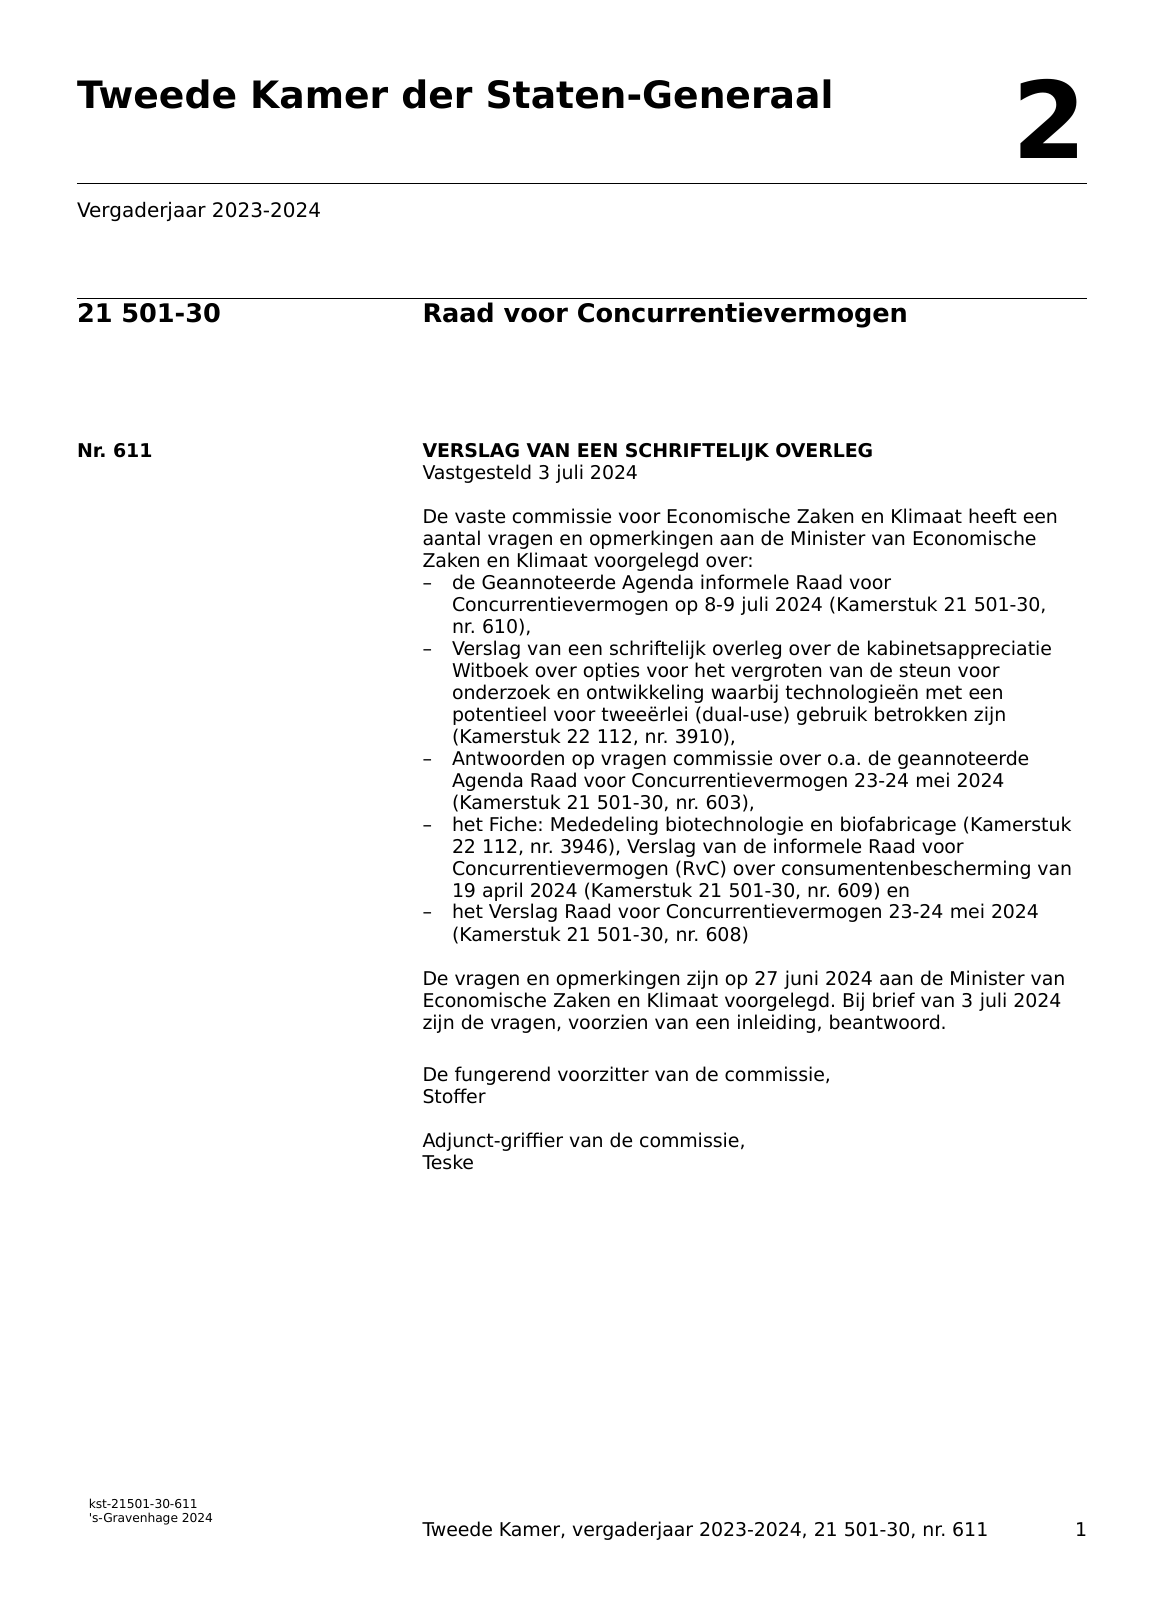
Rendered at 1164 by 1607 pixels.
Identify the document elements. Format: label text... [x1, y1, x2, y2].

text – het Verslag Raad voor Concurrentievermogen 23-24 mei 2024 (Kamerstuk 21 501-30, nr. 608) [422, 901, 1087, 945]
text Vastgesteld 3 juli 2024 [422, 462, 1087, 484]
text 's-Gravenhage 2024 [88, 1511, 323, 1525]
table_header 2 [886, 59, 1087, 183]
table_header Tweede Kamer der Staten-Generaal [77, 59, 886, 183]
text – Antwoorden op vragen commissie over o.a. de geannoteerde Agenda Raad voor Concurrentievermogen 23-24 mei 2024 (Kamerstuk 21 501-30, nr. 603), [422, 748, 1087, 813]
table_cell Vergaderjaar 2023-2024 [77, 184, 1087, 298]
text – Verslag van een schriftelijk overleg over de kabinetsappreciatie Witboek over opties voor het vergroten van de steun voor onderzoek en ontwikkeling waarbij technologieën met een potentieel voor tweeërlei (dual-use) gebruik betrokken zijn (Kamerstuk 22 112, nr. 3910), [422, 638, 1087, 748]
text Adjunct-griffier van de commissie, Teske [422, 1130, 1087, 1174]
text – het Fiche: Mededeling biotechnologie en biofabricage (Kamerstuk 22 112, nr. 3946), Verslag van de informele Raad voor Concurrentievermogen (RvC) over consumentenbescherming van 19 april 2024 (Kamerstuk 21 501-30, nr. 609) en [422, 813, 1087, 901]
text kst-21501-30-611 [88, 1497, 323, 1511]
subtitle Nr. 611 VERSLAG VAN EEN SCHRIFTELIJK OVERLEG [77, 440, 1087, 462]
text De vaste commissie voor Economische Zaken en Klimaat heeft een aantal vragen en opmerkingen aan de Minister van Economische Zaken en Klimaat voorgelegd over: [422, 506, 1087, 572]
text De vragen en opmerkingen zijn op 27 juni 2024 aan de Minister van Economische Zaken en Klimaat voorgelegd. Bij brief van 3 juli 2024 zijn de vragen, voorzien van een inleiding, beantwoord. [422, 968, 1087, 1033]
text De fungerend voorzitter van de commissie, Stoffer [422, 1063, 1087, 1107]
subtitle 21 501-30 Raad voor Concurrentievermogen [77, 299, 1087, 329]
text – de Geannoteerde Agenda informele Raad voor Concurrentievermogen op 8-9 juli 2024 (Kamerstuk 21 501-30, nr. 610), [422, 572, 1087, 638]
